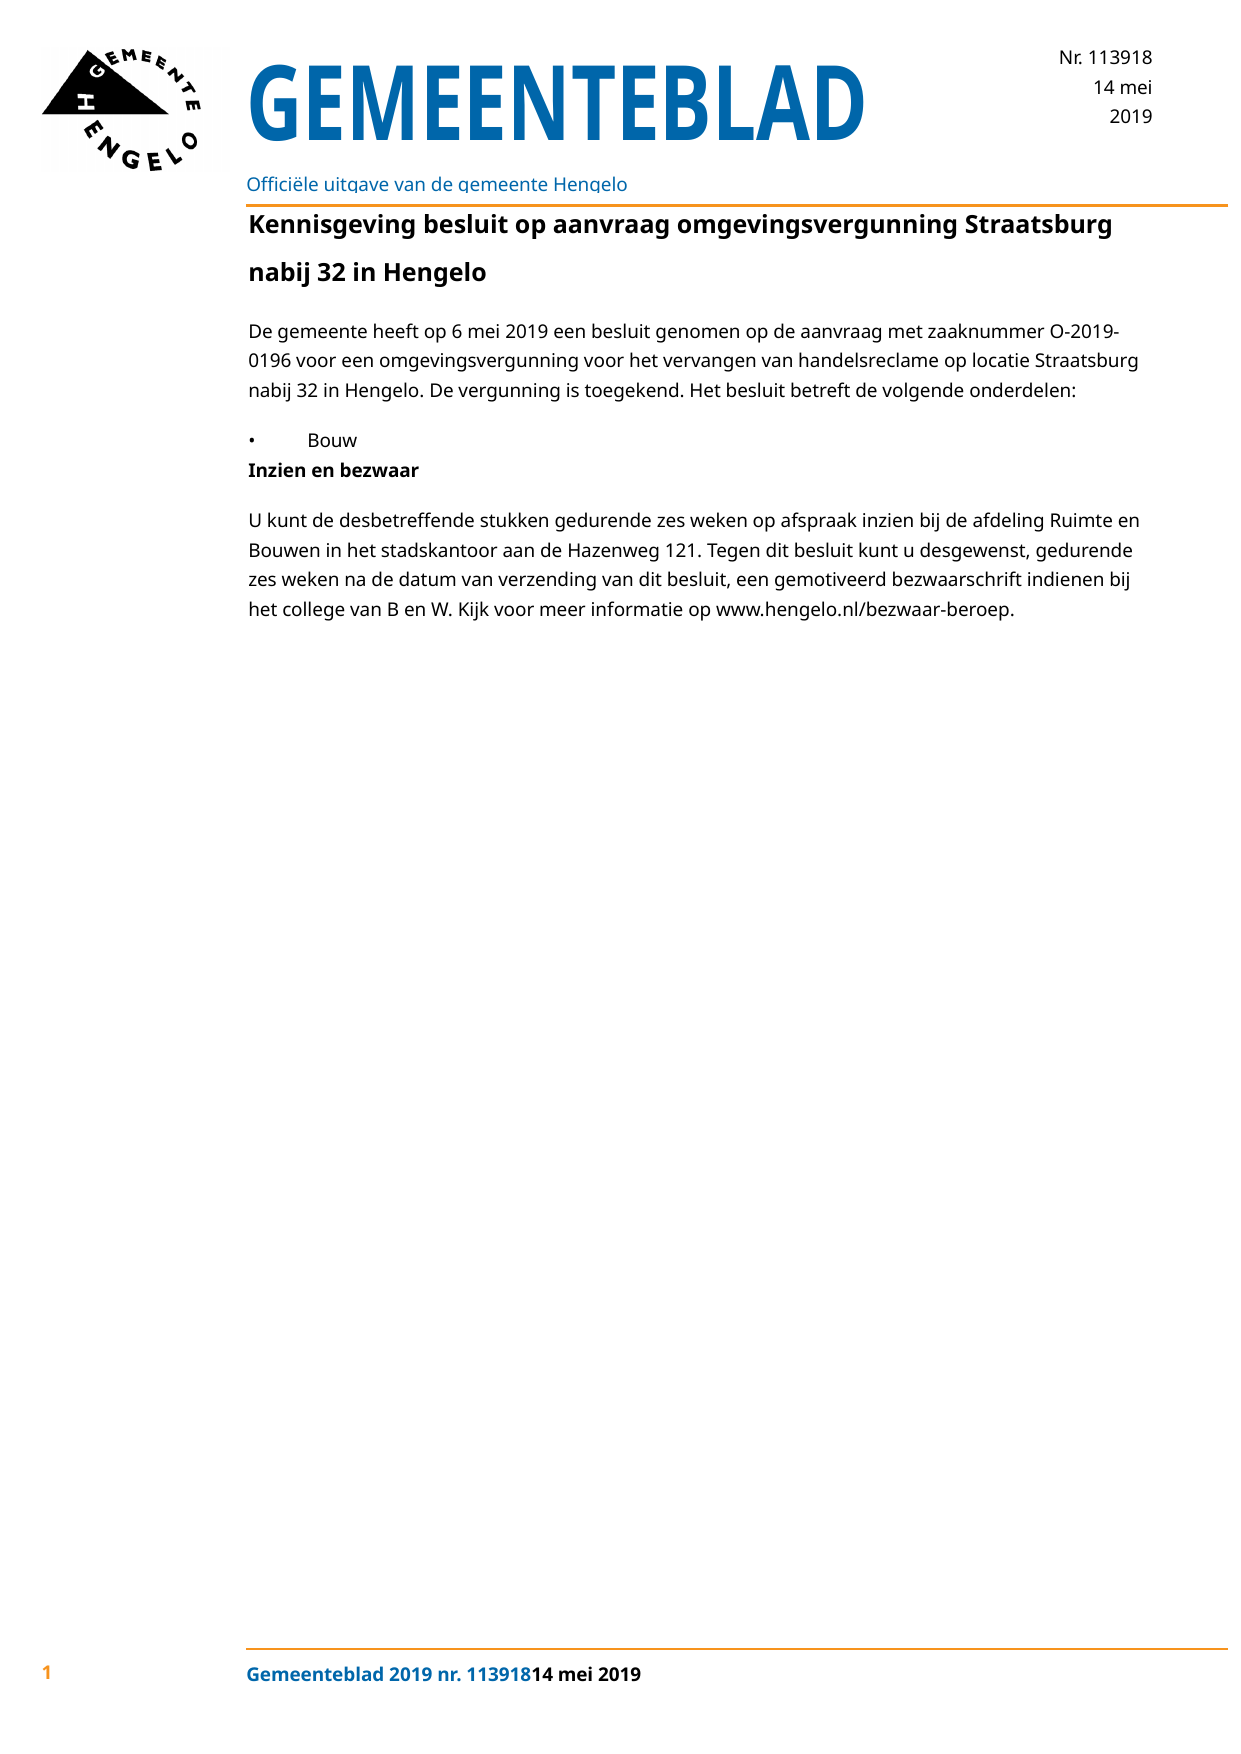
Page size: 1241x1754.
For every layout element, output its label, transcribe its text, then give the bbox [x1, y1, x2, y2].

text U kunt de desbetreffende stukken gedurende zes weken op afspraak inzien bij de afdeling Ruimte en Bouwen in het stadskantoor aan de Hazenweg 121. Tegen dit besluit kunt u desgewenst, gedurende zes weken na de datum van verzending van dit besluit, een gemotiveerd bezwaarschrift indienen bij het college van B en W. Kijk voor meer informatie op www.hengelo.nl/bezwaar-beroep. [248, 507, 1152, 622]
text De gemeente heeft op 6 mei 2019 een besluit genomen op de aanvraag met zaaknummer O-2019-0196 voor een omgevingsvergunning voor het vervangen van handelsreclame op locatie Straatsburg nabij 32 in Hengelo. De vergunning is toegekend. Het besluit betreft de volgende onderdelen: [248, 318, 1152, 403]
text Kennisgeving besluit op aanvraag omgevingsvergunning Straatsburg nabij 32 in Hengelo [248, 207, 1152, 288]
picture [41, 47, 231, 172]
text Inzien en bezwaar [248, 457, 1152, 483]
list Bouw [248, 427, 1152, 453]
